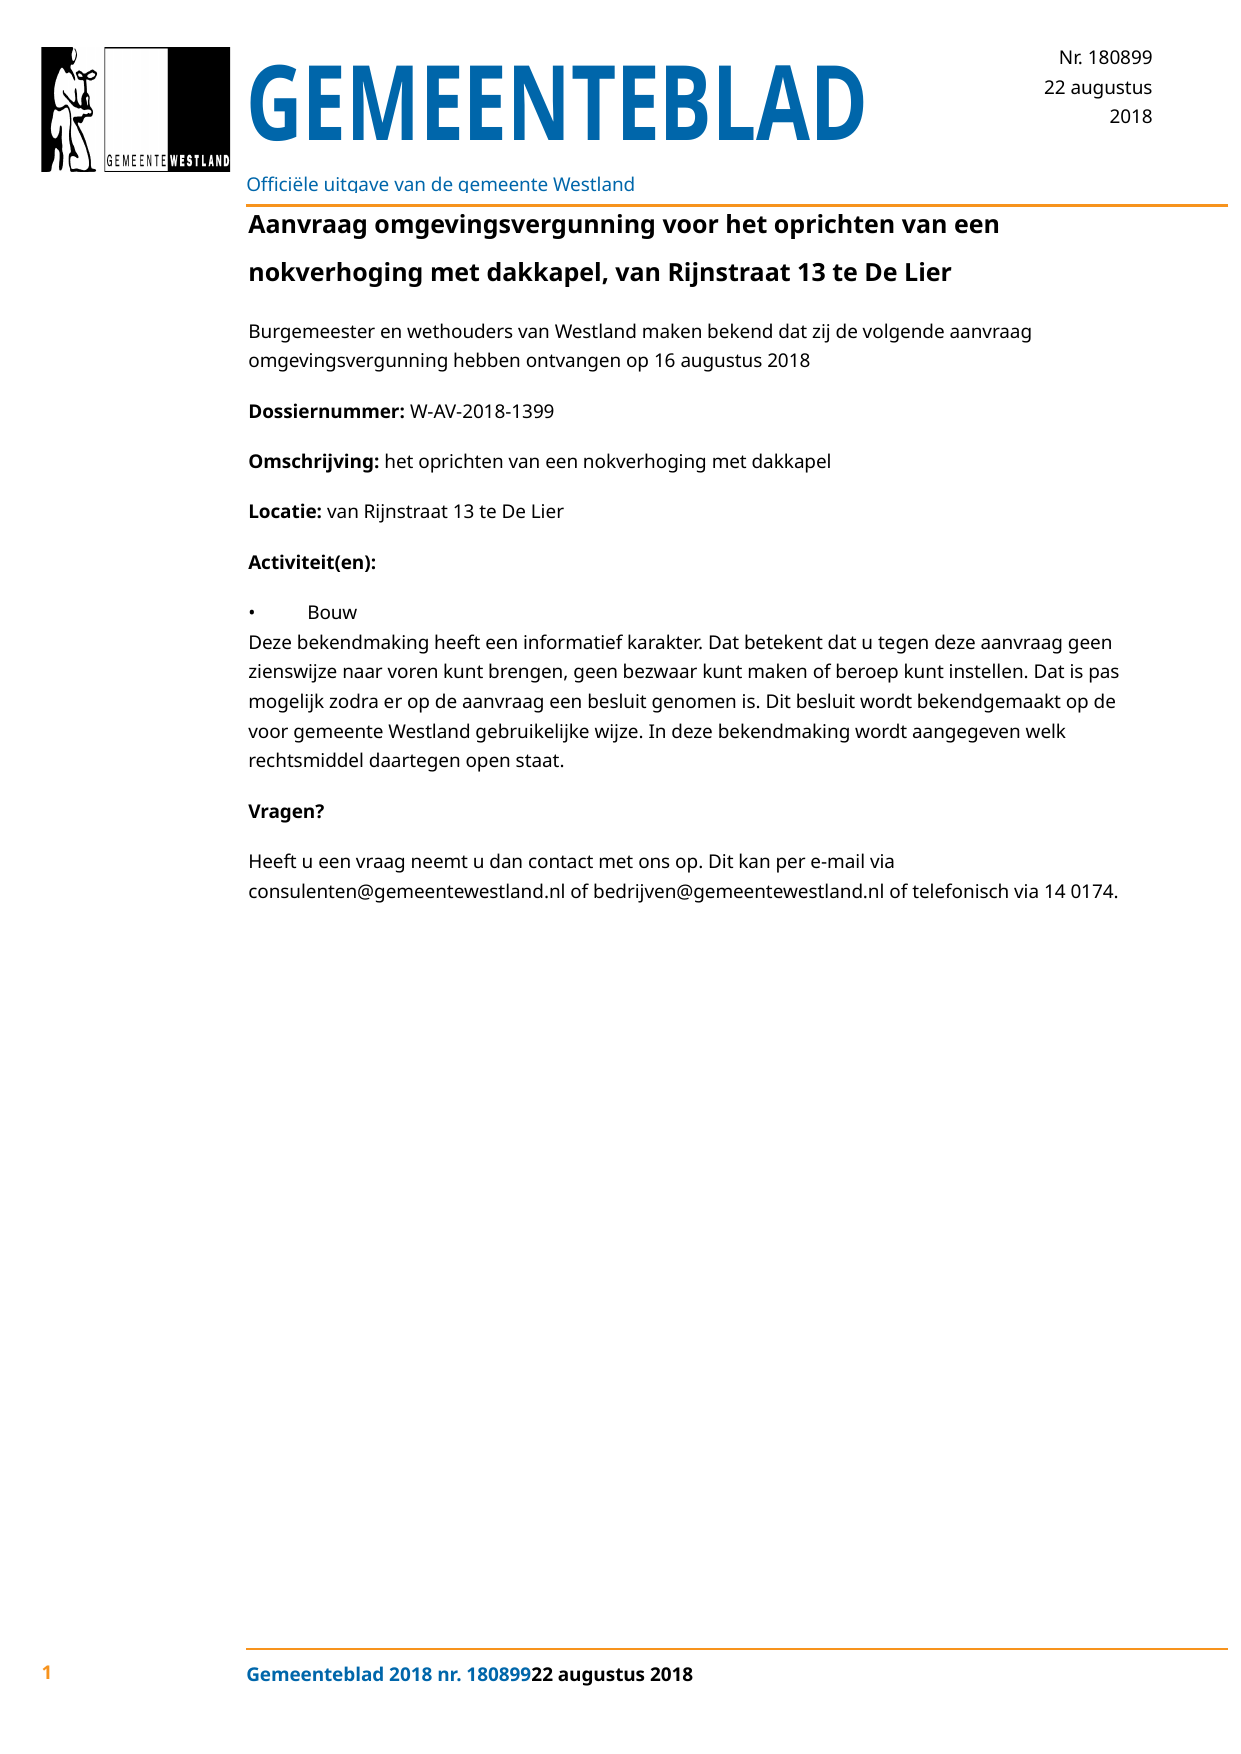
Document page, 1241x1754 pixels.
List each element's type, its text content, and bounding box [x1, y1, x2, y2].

picture [41, 47, 231, 172]
text Omschrijving: het oprichten van een nokverhoging met dakkapel [248, 448, 1152, 474]
text Locatie: van Rijnstraat 13 te De Lier [248, 499, 1152, 524]
text Deze bekendmaking heeft een informatief karakter. Dat betekent dat u tegen deze aanvraag geen zienswijze naar voren kunt brengen, geen bezwaar kunt maken of beroep kunt instellen. Dat is pas mogelijk zodra er op de aanvraag een besluit genomen is. Dit besluit wordt bekendgemaakt op de voor gemeente Westland gebruikelijke wijze. In deze bekendmaking wordt aangegeven welk rechtsmiddel daartegen open staat. [248, 629, 1152, 773]
text Aanvraag omgevingsvergunning voor het oprichten van een nokverhoging met dakkapel, van Rijnstraat 13 te De Lier [248, 207, 1152, 288]
text Dossiernummer: W-AV-2018-1399 [248, 398, 1152, 424]
text Heeft u een vraag neemt u dan contact met ons op. Dit kan per e-mail via consulenten@gemeentewestland.nl of bedrijven@gemeentewestland.nl of telefonisch via 14 0174. [248, 848, 1152, 904]
text Vragen? [248, 798, 1152, 824]
text Burgemeester en wethouders van Westland maken bekend dat zij de volgende aanvraag omgevingsvergunning hebben ontvangen op 16 augustus 2018 [248, 318, 1152, 373]
list Bouw [248, 599, 1152, 625]
text Activiteit(en): [248, 549, 1152, 575]
